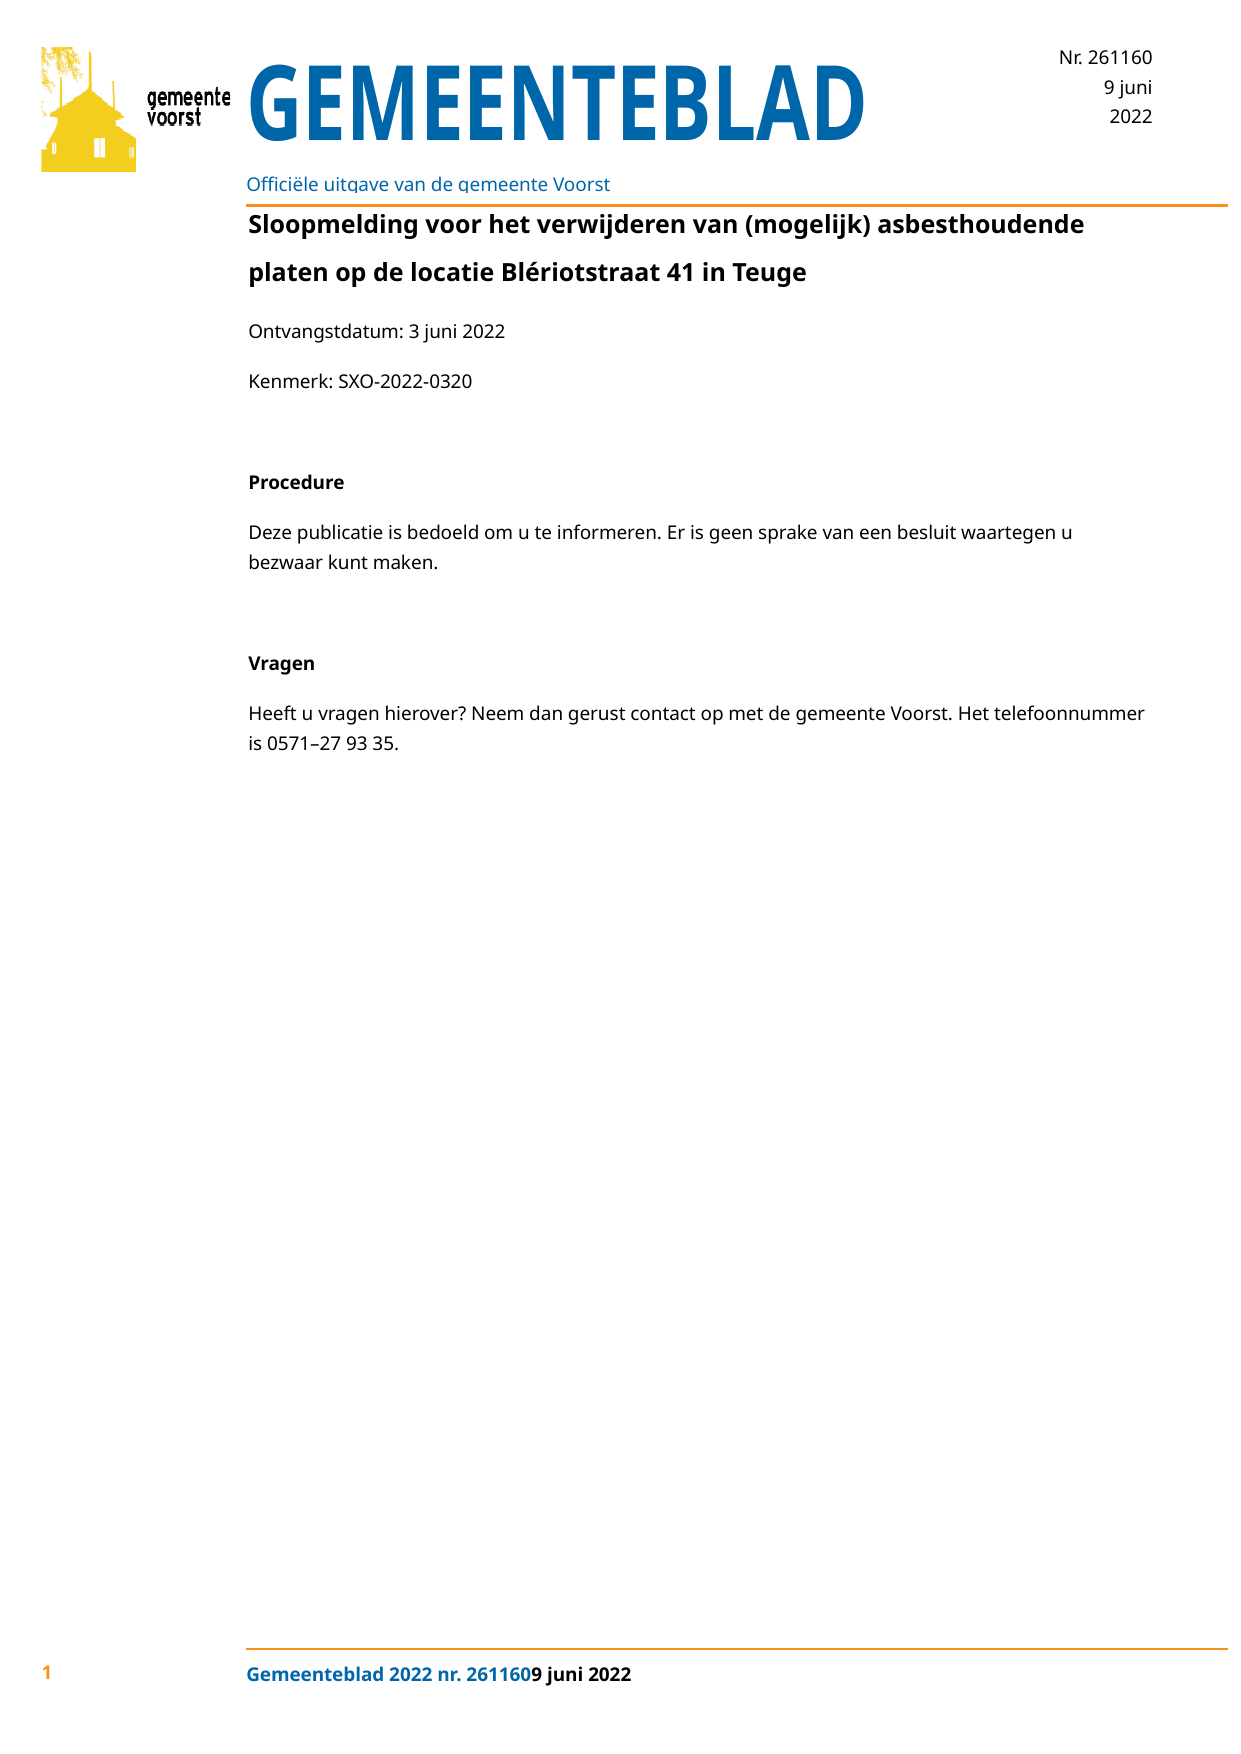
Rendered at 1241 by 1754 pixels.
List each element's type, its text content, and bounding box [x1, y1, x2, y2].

text Sloopmelding voor het verwijderen van (mogelijk) asbesthoudende platen op de locatie Blériotstraat 41 in Teuge [248, 207, 1152, 288]
text Kenmerk: SXO-2022-0320 [248, 368, 1152, 394]
text Vragen [248, 650, 1152, 676]
text Ontvangstdatum: 3 juni 2022 [248, 318, 1152, 344]
picture [41, 47, 231, 172]
text Heeft u vragen hierover? Neem dan gerust contact op met de gemeente Voorst. Het telefoonnummer is 0571–27 93 35. [248, 700, 1152, 756]
text Procedure [248, 469, 1152, 495]
text Deze publicatie is bedoeld om u te informeren. Er is geen sprake van een besluit waartegen u bezwaar kunt maken. [248, 519, 1152, 575]
